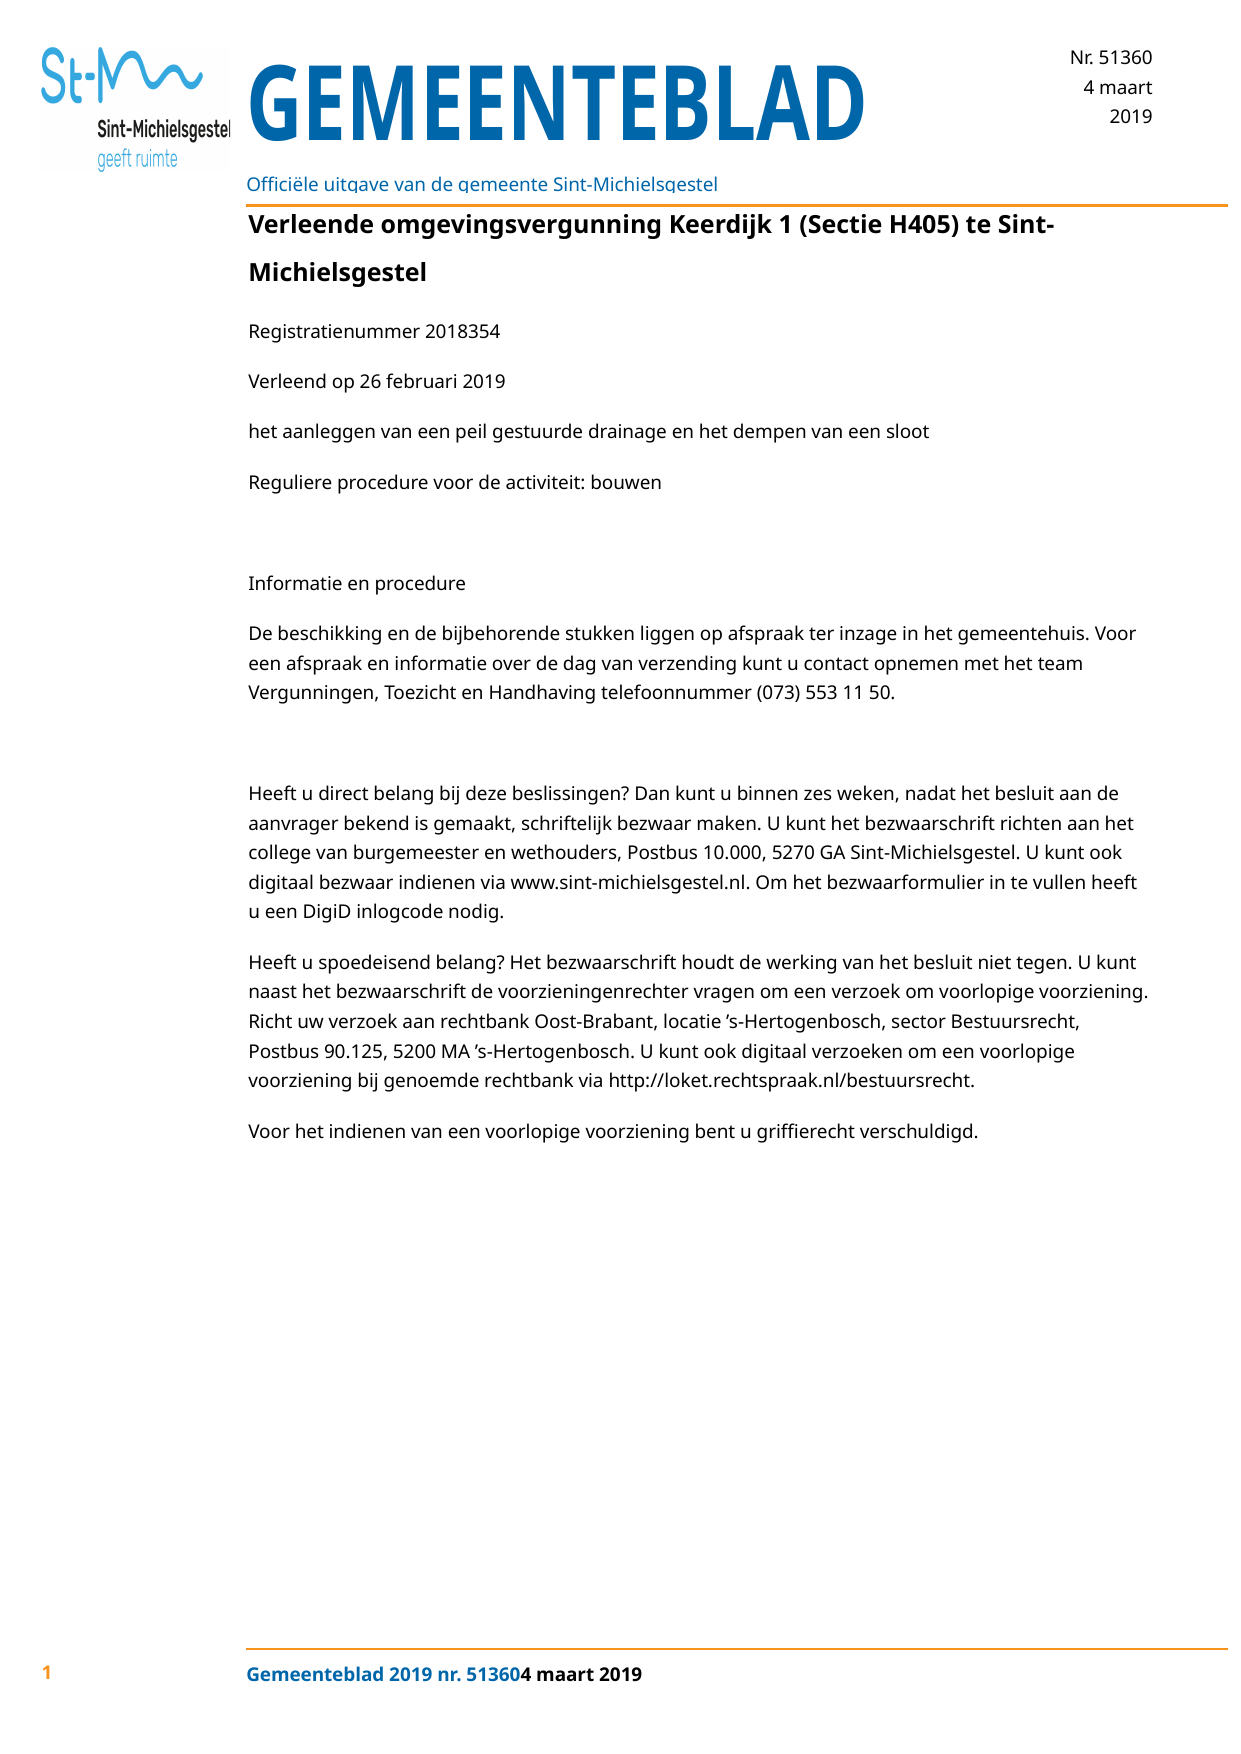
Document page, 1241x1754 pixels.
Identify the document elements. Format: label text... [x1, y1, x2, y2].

text Voor het indienen van een voorlopige voorziening bent u griffierecht verschuldigd. [248, 1118, 1152, 1144]
picture [41, 47, 231, 172]
text Heeft u spoedeisend belang? Het bezwaarschrift houdt de werking van het besluit niet tegen. U kunt naast het bezwaarschrift de voorzieningenrechter vragen om een verzoek om voorlopige voorziening. Richt uw verzoek aan rechtbank Oost-Brabant, locatie ’s-Hertogenbosch, sector Bestuursrecht, Postbus 90.125, 5200 MA ’s-Hertogenbosch. U kunt ook digitaal verzoeken om een voorlopige voorziening bij genoemde rechtbank via http://loket.rechtspraak.nl/bestuursrecht. [248, 949, 1152, 1093]
text Registratienummer 2018354 [248, 318, 1152, 344]
text Verleend op 26 februari 2019 [248, 368, 1152, 394]
text Informatie en procedure [248, 570, 1152, 596]
text Heeft u direct belang bij deze beslissingen? Dan kunt u binnen zes weken, nadat het besluit aan de aanvrager bekend is gemaakt, schriftelijk bezwaar maken. U kunt het bezwaarschrift richten aan het college van burgemeester en wethouders, Postbus 10.000, 5270 GA Sint-Michielsgestel. U kunt ook digitaal bezwaar indienen via www.sint-michielsgestel.nl. Om het bezwaarformulier in te vullen heeft u een DigiD inlogcode nodig. [248, 780, 1152, 924]
text De beschikking en de bijbehorende stukken liggen op afspraak ter inzage in het gemeentehuis. Voor een afspraak en informatie over de dag van verzending kunt u contact opnemen met het team Vergunningen, Toezicht en Handhaving telefoonnummer (073) 553 11 50. [248, 620, 1152, 705]
text het aanleggen van een peil gestuurde drainage en het dempen van een sloot [248, 419, 1152, 444]
text Reguliere procedure voor de activiteit: bouwen [248, 469, 1152, 495]
text Verleende omgevingsvergunning Keerdijk 1 (Sectie H405) te Sint-Michielsgestel [248, 207, 1152, 288]
